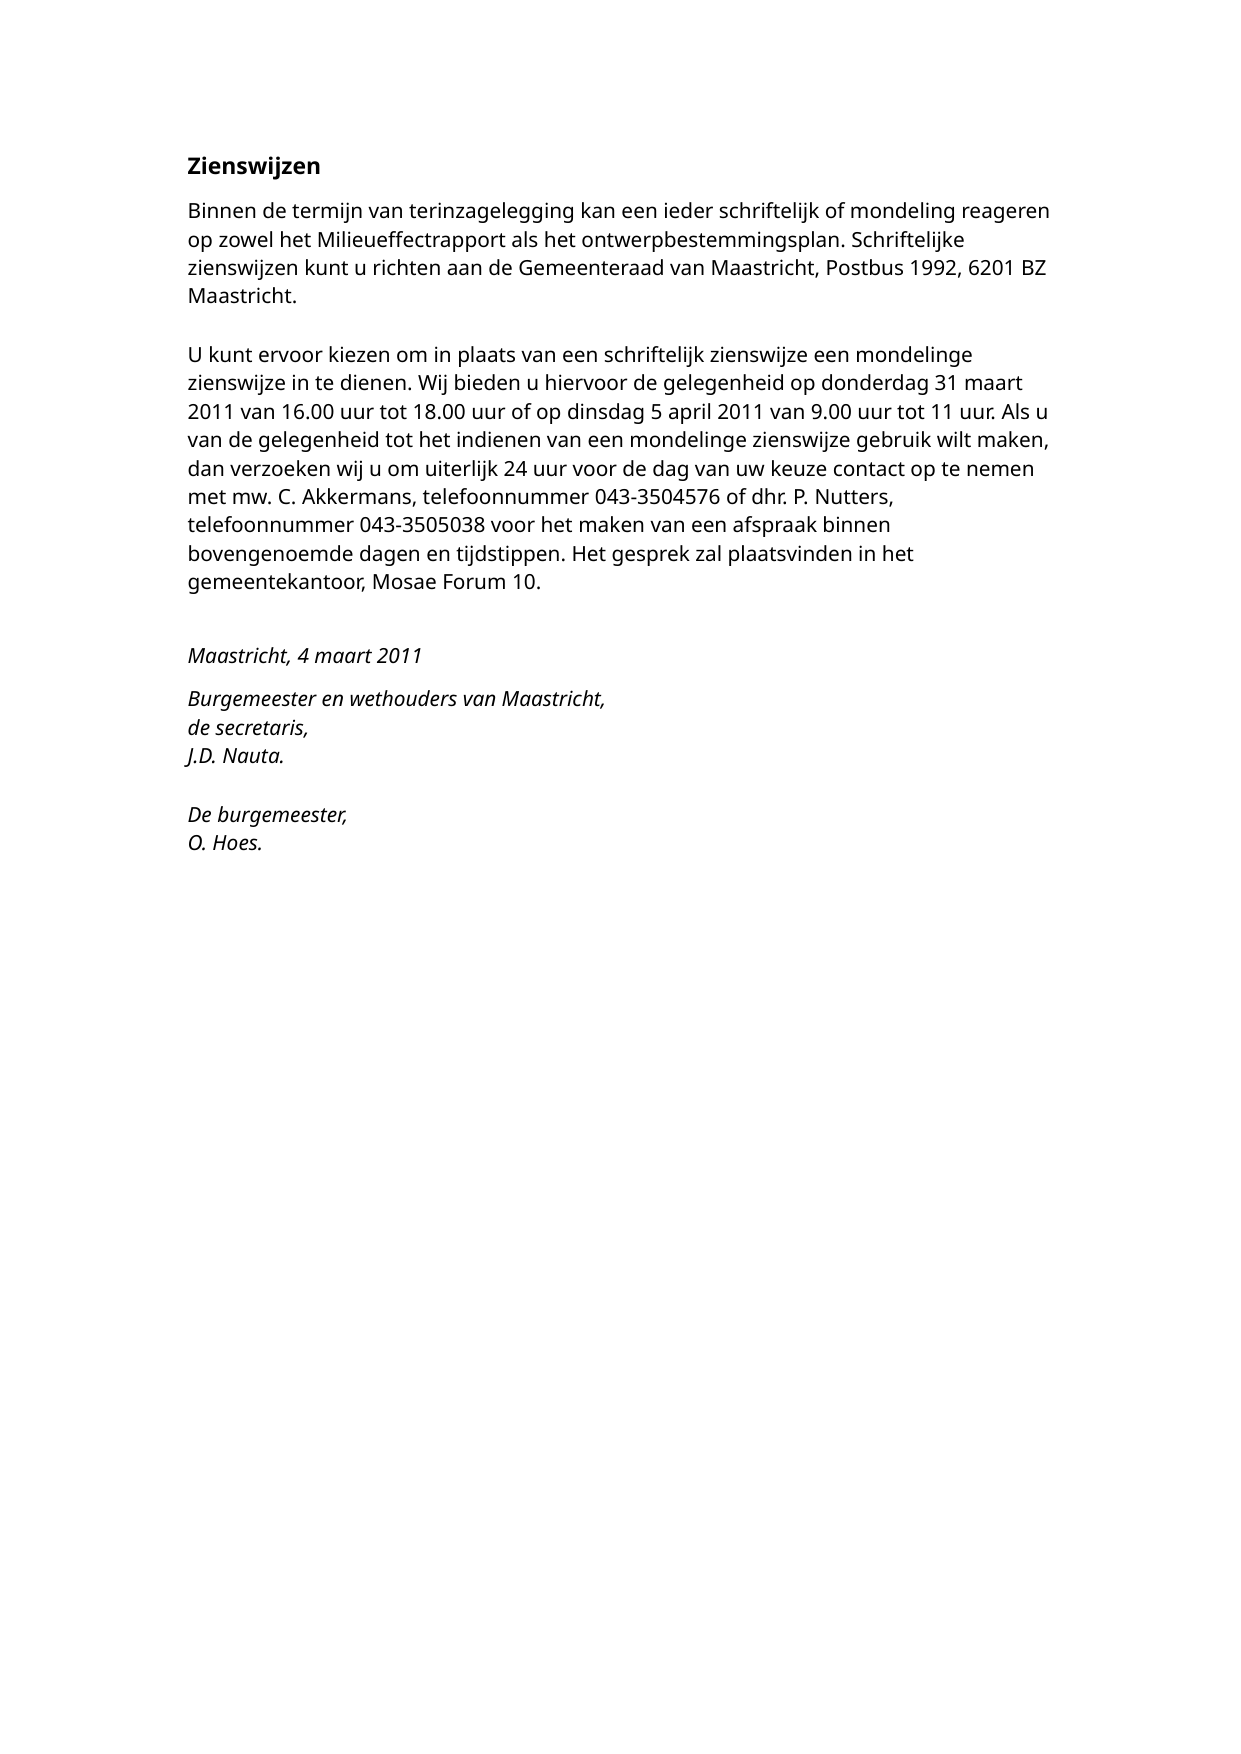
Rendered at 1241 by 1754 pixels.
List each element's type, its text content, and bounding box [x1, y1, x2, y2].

text O. Hoes. [187, 828, 1053, 857]
text J.D. Nauta. [187, 741, 1053, 770]
text De burgemeester, [187, 800, 1053, 828]
text Maastricht, 4 maart 2011 [187, 641, 1053, 669]
text de secretaris, [187, 713, 1053, 741]
subtitle Zienswijzen [187, 150, 1053, 181]
text Burgemeester en wethouders van Maastricht, [187, 684, 1053, 713]
text U kunt ervoor kiezen om in plaats van een schriftelijk zienswijze een mondelinge zienswijze in te dienen. Wij bieden u hiervoor de gelegenheid op donderdag 31 maart 2011 van 16.00 uur tot 18.00 uur of op dinsdag 5 april 2011 van 9.00 uur tot 11 uur. Als u van de gelegenheid tot het indienen van een mondelinge zienswijze gebruik wilt maken, dan verzoeken wij u om uiterlijk 24 uur voor de dag van uw keuze contact op te nemen met mw. C. Akkermans, telefoonnummer 043-3504576 of dhr. P. Nutters, telefoonnummer 043-3505038 voor het maken van een afspraak binnen bovengenoemde dagen en tijdstippen. Het gesprek zal plaatsvinden in het gemeentekantoor, Mosae Forum 10. [187, 340, 1053, 596]
text Binnen de termijn van terinzagelegging kan een ieder schriftelijk of mondeling reageren op zowel het Milieueffectrapport als het ontwerpbestemmingsplan. Schriftelijke zienswijzen kunt u richten aan de Gemeenteraad van Maastricht, Postbus 1992, 6201 BZ Maastricht. [187, 196, 1053, 310]
